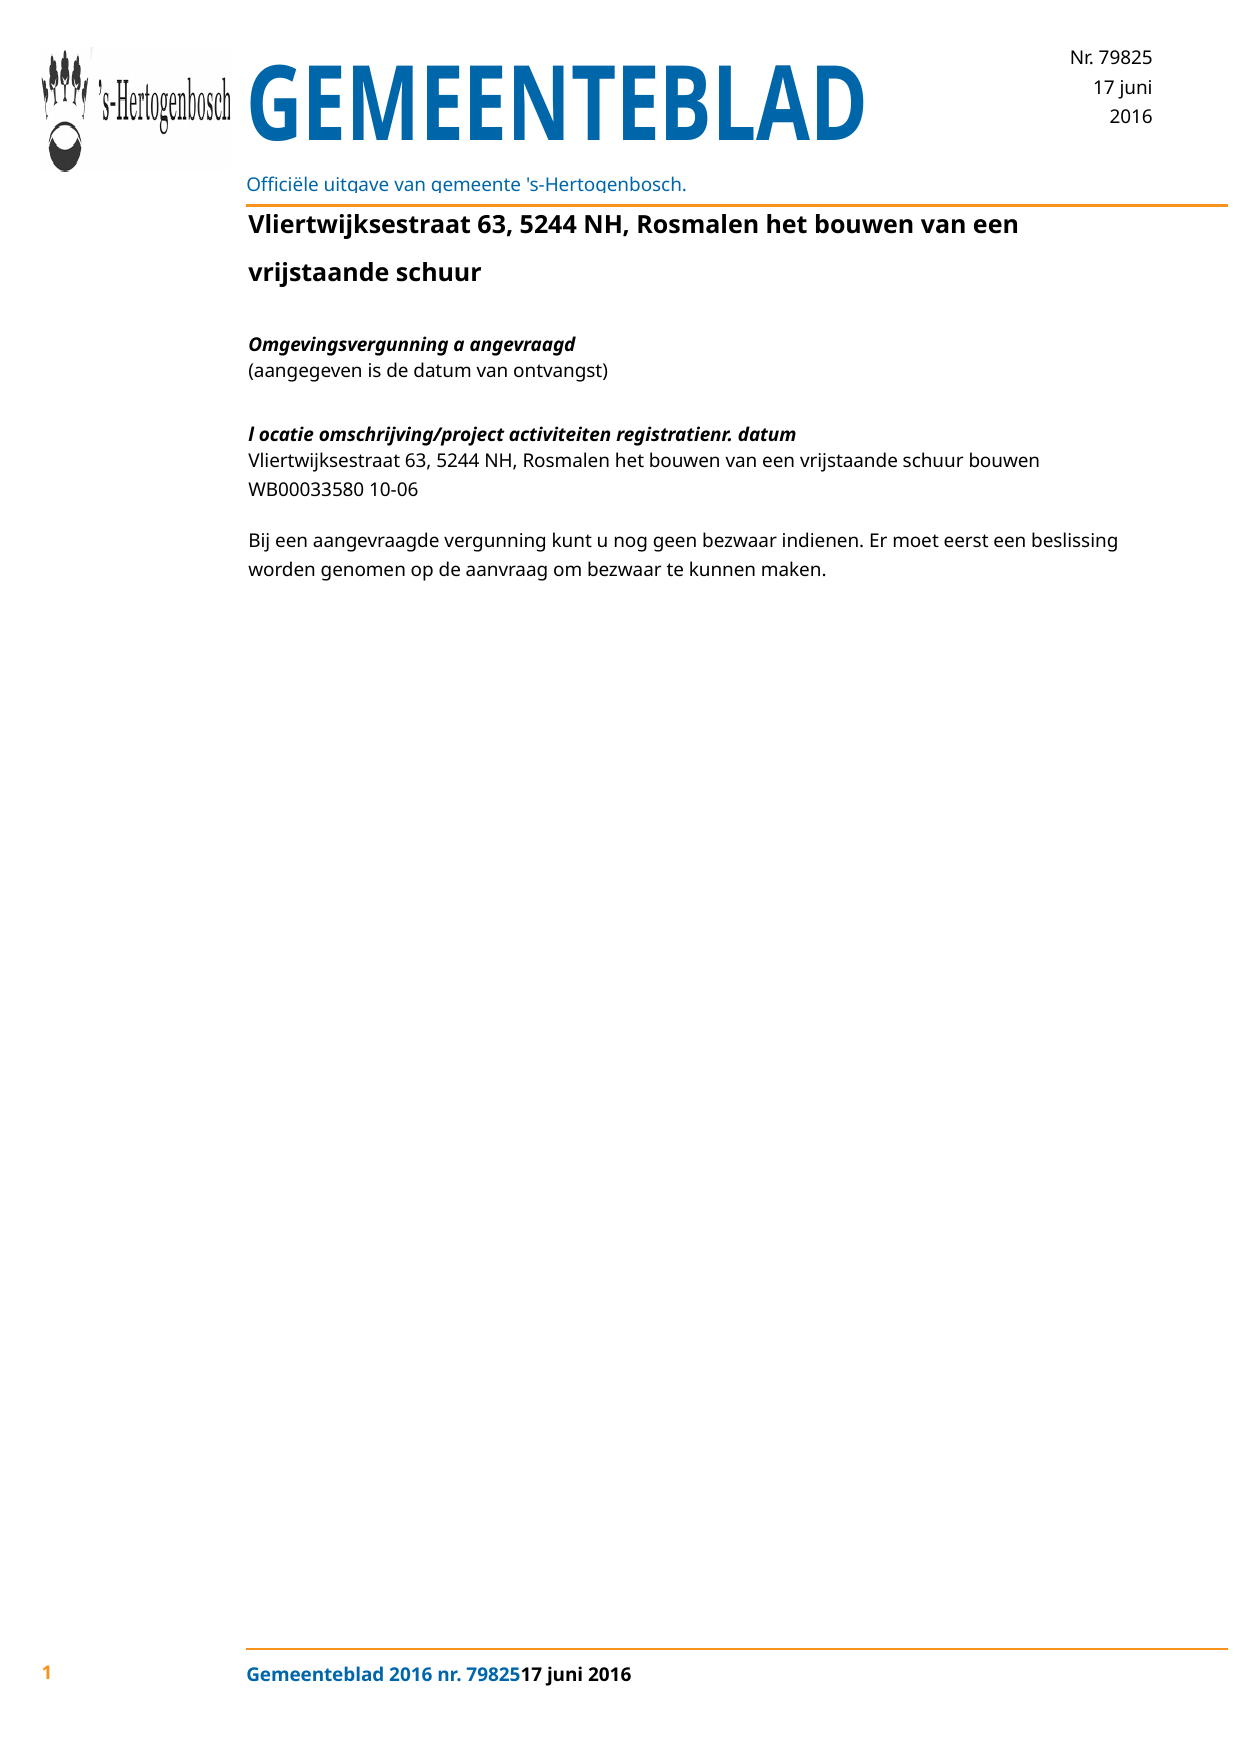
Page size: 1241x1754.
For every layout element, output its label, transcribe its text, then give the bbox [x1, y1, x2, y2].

text (aangegeven is de datum van ontvangst) [248, 357, 1152, 383]
text Omgevingsvergunning a angevraagd [248, 331, 1152, 357]
text Vliertwijksestraat 63, 5244 NH, Rosmalen het bouwen van een vrijstaande schuur bouwen WB00033580 10-06 [248, 447, 1152, 502]
text l ocatie omschrijving/project activiteiten registratienr. datum [248, 421, 1152, 447]
text Bij een aangevraagde vergunning kunt u nog geen bezwaar indienen. Er moet eerst een beslissing worden genomen op de aanvraag om bezwaar te kunnen maken. [248, 527, 1152, 582]
picture [41, 47, 231, 172]
text Vliertwijksestraat 63, 5244 NH, Rosmalen het bouwen van een vrijstaande schuur [248, 207, 1152, 288]
